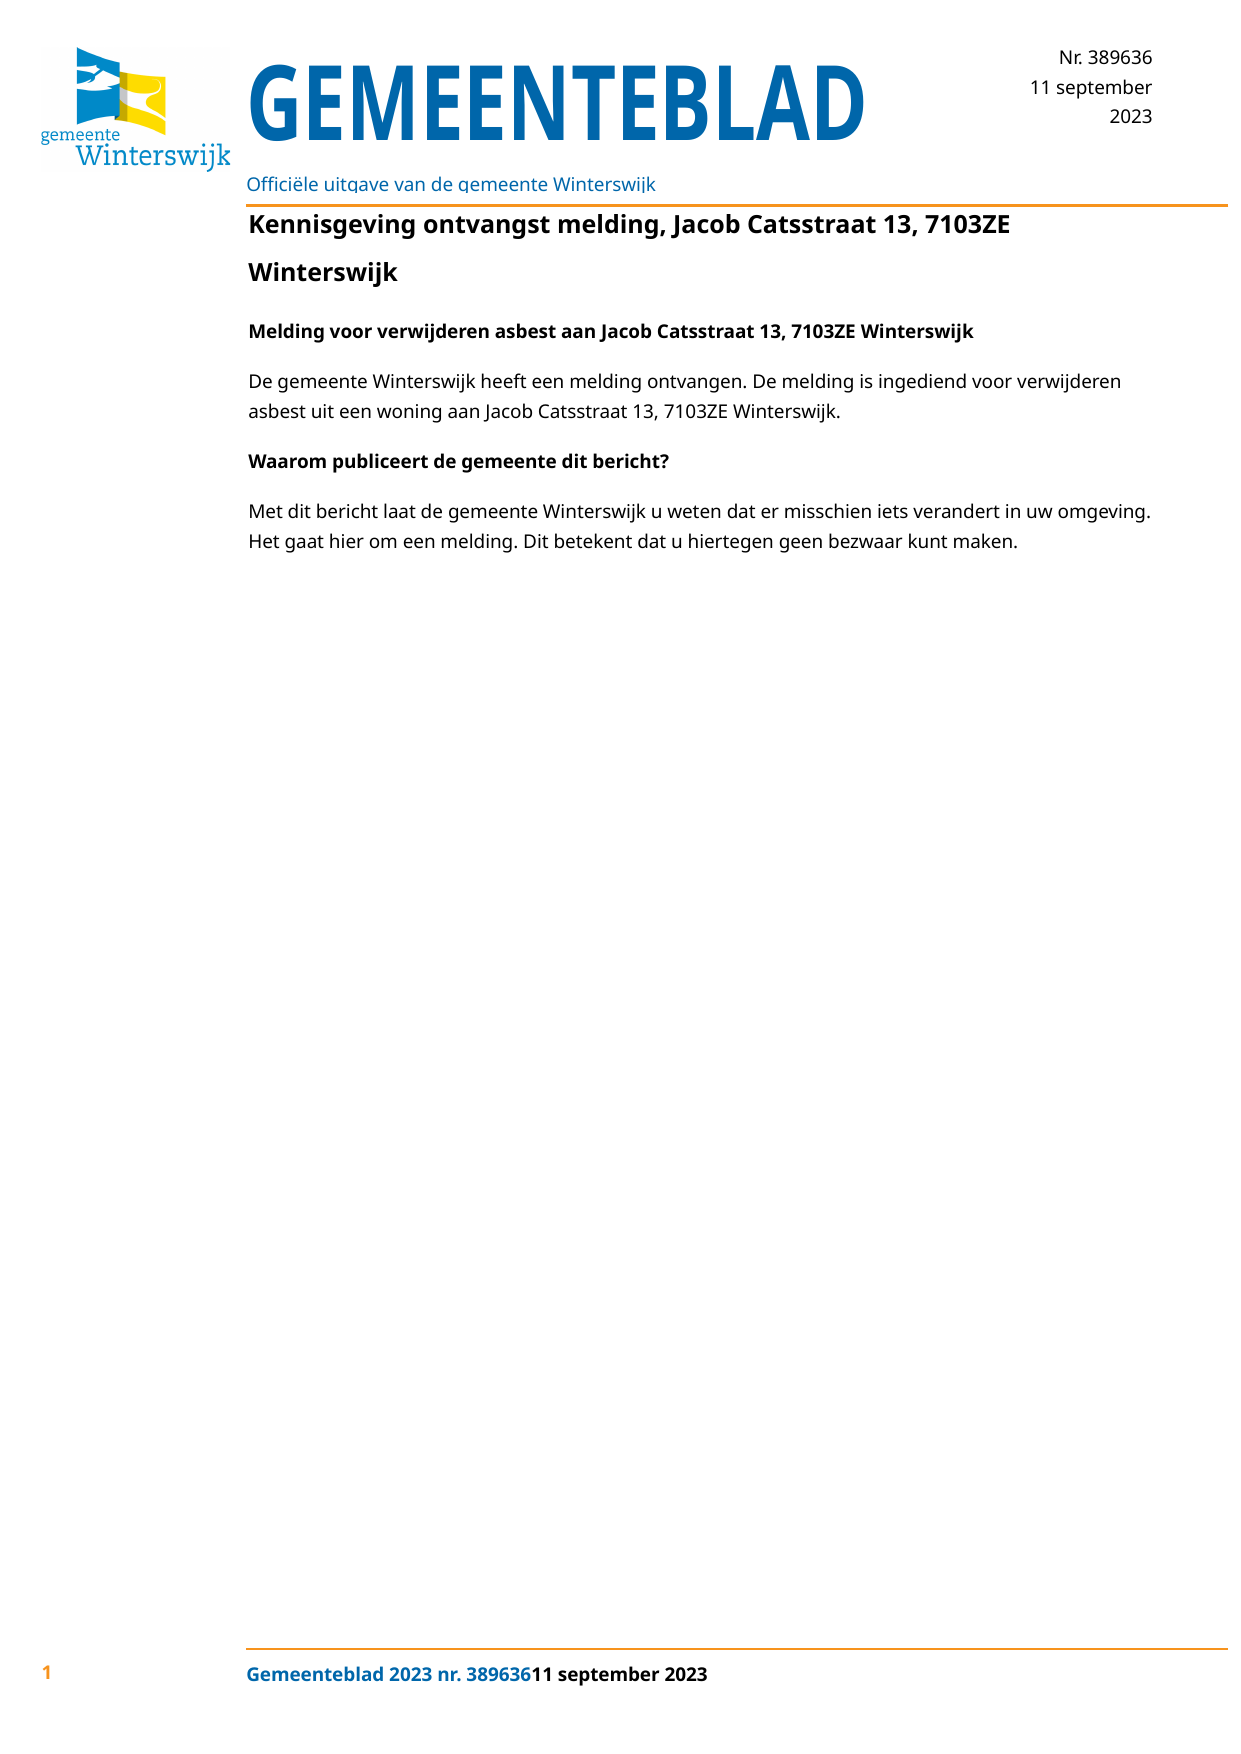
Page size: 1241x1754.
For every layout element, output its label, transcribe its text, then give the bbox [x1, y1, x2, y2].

text Waarom publiceert de gemeente dit bericht? [248, 448, 1152, 474]
picture [225, 153, 231, 162]
picture [41, 47, 231, 172]
text Kennisgeving ontvangst melding, Jacob Catsstraat 13, 7103ZE Winterswijk [248, 207, 1152, 288]
text Met dit bericht laat de gemeente Winterswijk u weten dat er misschien iets verandert in uw omgeving. Het gaat hier om een melding. Dit betekent dat u hiertegen geen bezwaar kunt maken. [248, 499, 1152, 554]
text De gemeente Winterswijk heeft een melding ontvangen. De melding is ingediend voor verwijderen asbest uit een woning aan Jacob Catsstraat 13, 7103ZE Winterswijk. [248, 368, 1152, 424]
text Melding voor verwijderen asbest aan Jacob Catsstraat 13, 7103ZE Winterswijk [248, 318, 1152, 344]
